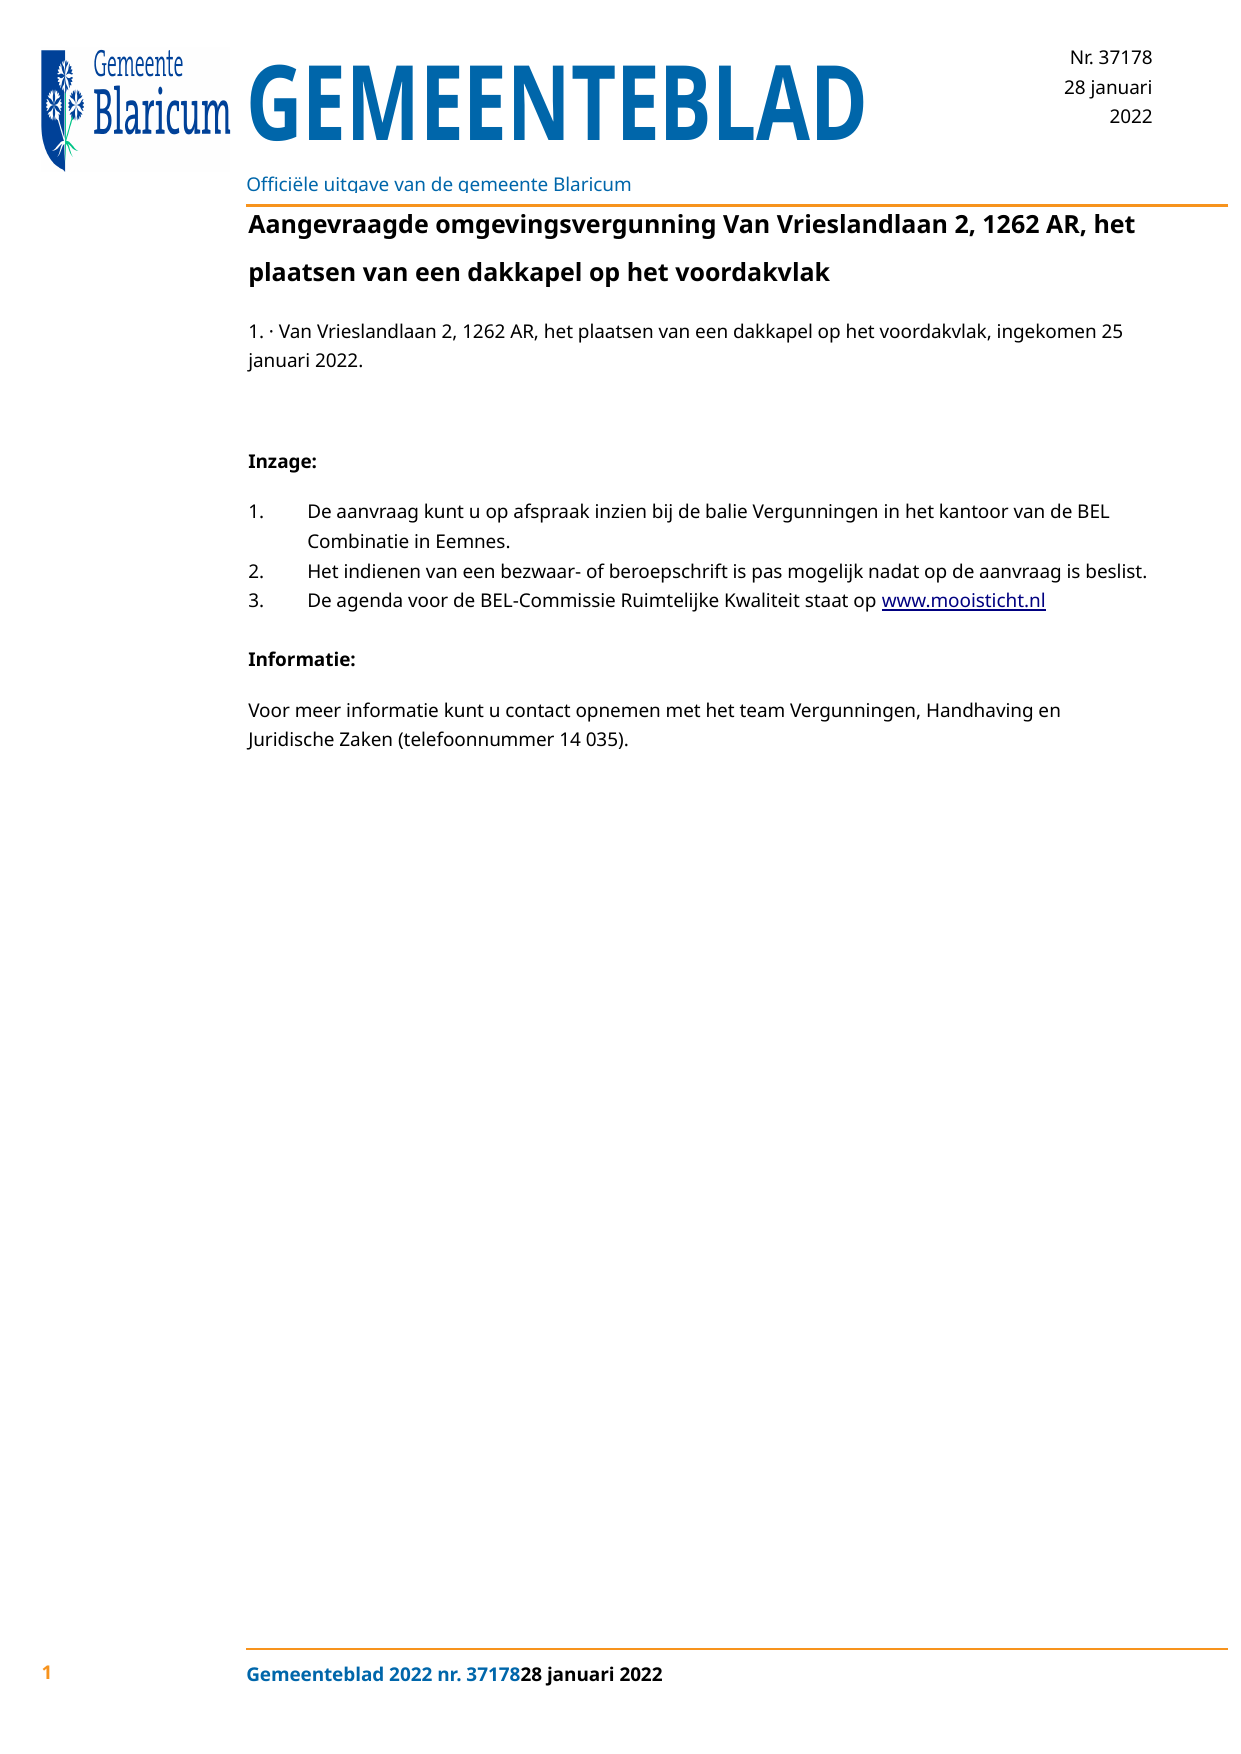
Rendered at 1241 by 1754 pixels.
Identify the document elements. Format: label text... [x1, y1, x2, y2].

text Voor meer informatie kunt u contact opnemen met het team Vergunningen, Handhaving en Juridische Zaken (telefoonnummer 14 035). [248, 697, 1152, 752]
list Het indienen van een bezwaar- of beroepschrift is pas mogelijk nadat op de aanvraag is beslist. [248, 558, 1152, 584]
text Aangevraagde omgevingsvergunning Van Vrieslandlaan 2, 1262 AR, het plaatsen van een dakkapel op het voordakvlak [248, 207, 1152, 288]
text Informatie: [248, 647, 1152, 672]
text Inzage: [248, 448, 1152, 474]
picture [41, 47, 231, 172]
text 1. · Van Vrieslandlaan 2, 1262 AR, het plaatsen van een dakkapel op het voordakvlak, ingekomen 25 januari 2022. [248, 318, 1152, 373]
list De agenda voor de BEL-Commissie Ruimtelijke Kwaliteit staat op www.mooisticht.nl [248, 587, 1152, 613]
list De aanvraag kunt u op afspraak inzien bij de balie Vergunningen in het kantoor van de BEL Combinatie in Eemnes. [248, 499, 1152, 554]
